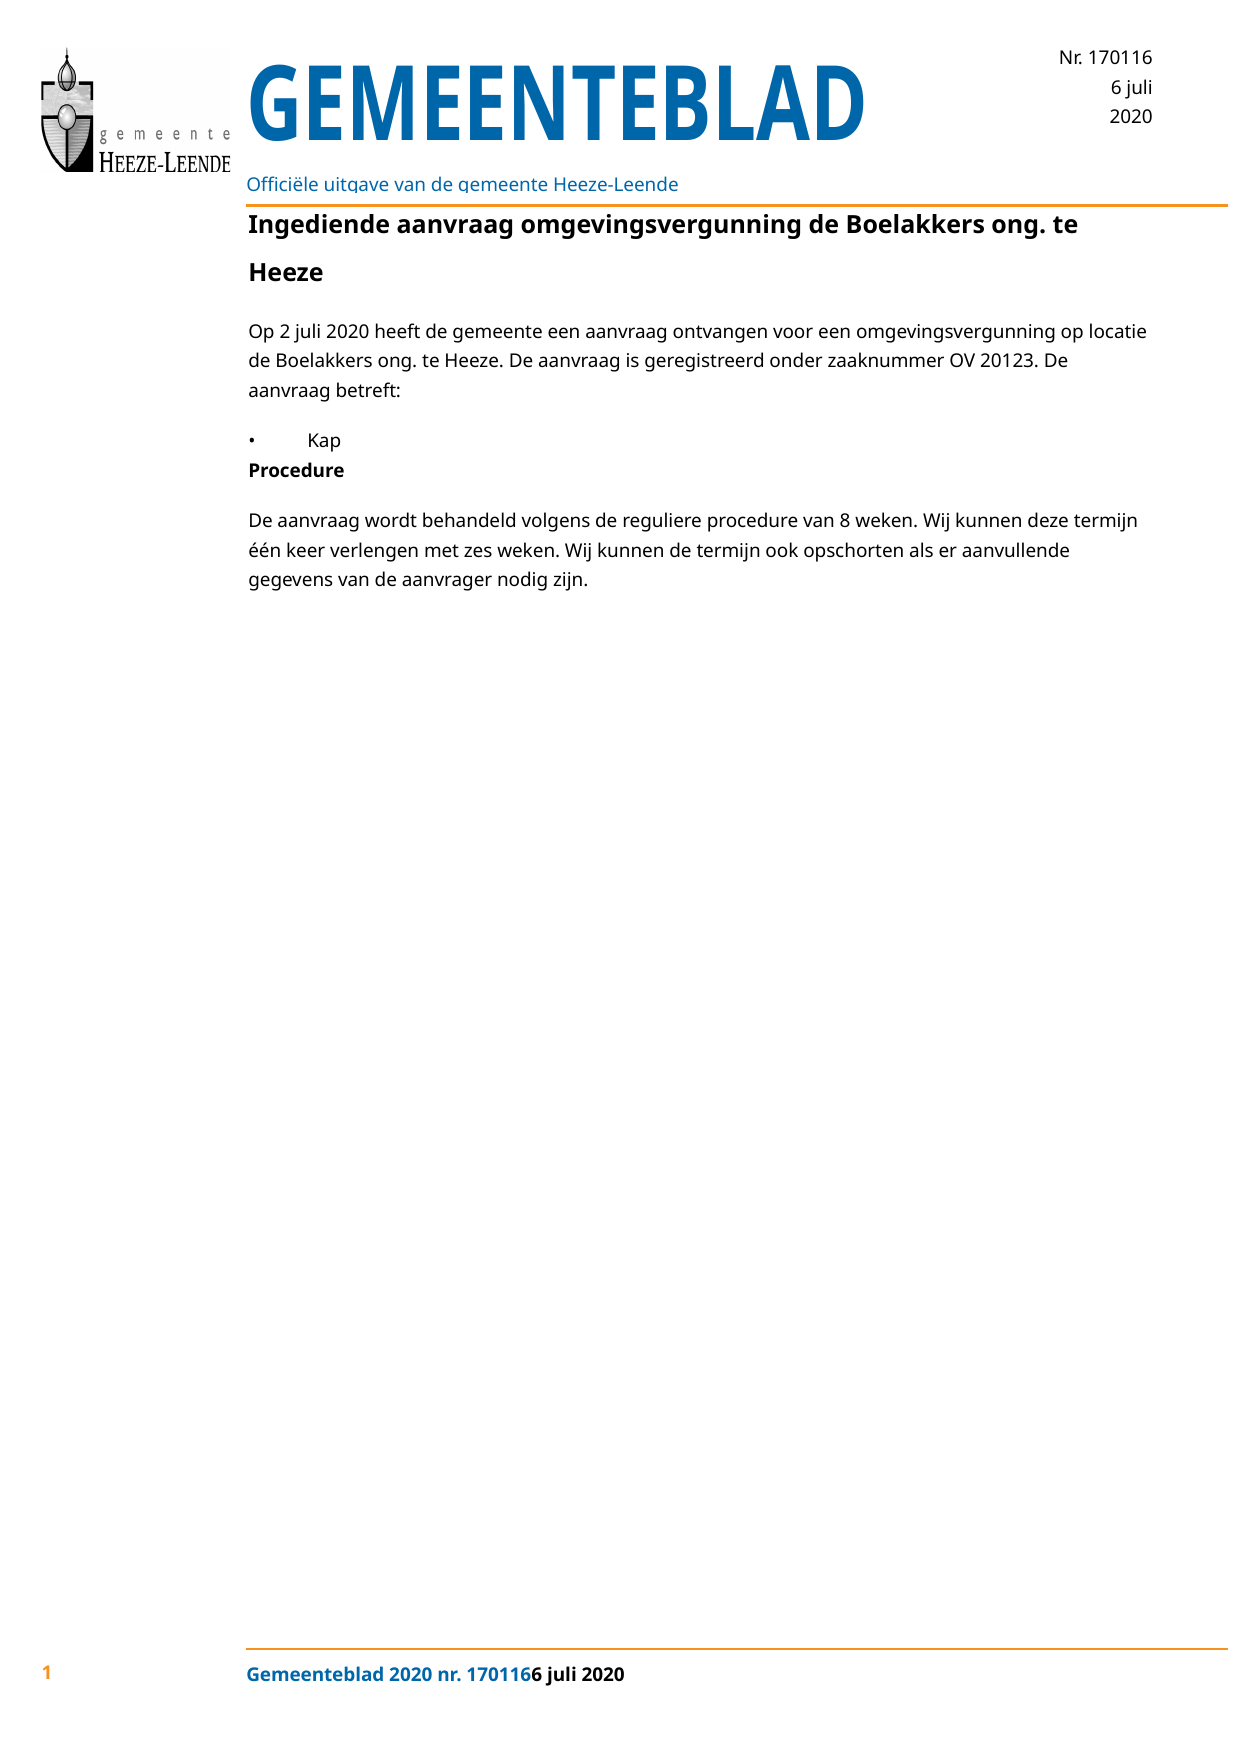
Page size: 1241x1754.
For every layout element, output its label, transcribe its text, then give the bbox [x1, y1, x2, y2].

text Procedure [248, 457, 1152, 483]
list Kap [248, 427, 1152, 453]
text Op 2 juli 2020 heeft de gemeente een aanvraag ontvangen voor een omgevingsvergunning op locatie de Boelakkers ong. te Heeze. De aanvraag is geregistreerd onder zaaknummer OV 20123. De aanvraag betreft: [248, 318, 1152, 403]
text De aanvraag wordt behandeld volgens de reguliere procedure van 8 weken. Wij kunnen deze termijn één keer verlengen met zes weken. Wij kunnen de termijn ook opschorten als er aanvullende gegevens van de aanvrager nodig zijn. [248, 507, 1152, 592]
text Ingediende aanvraag omgevingsvergunning de Boelakkers ong. te Heeze [248, 207, 1152, 288]
picture [41, 47, 231, 172]
